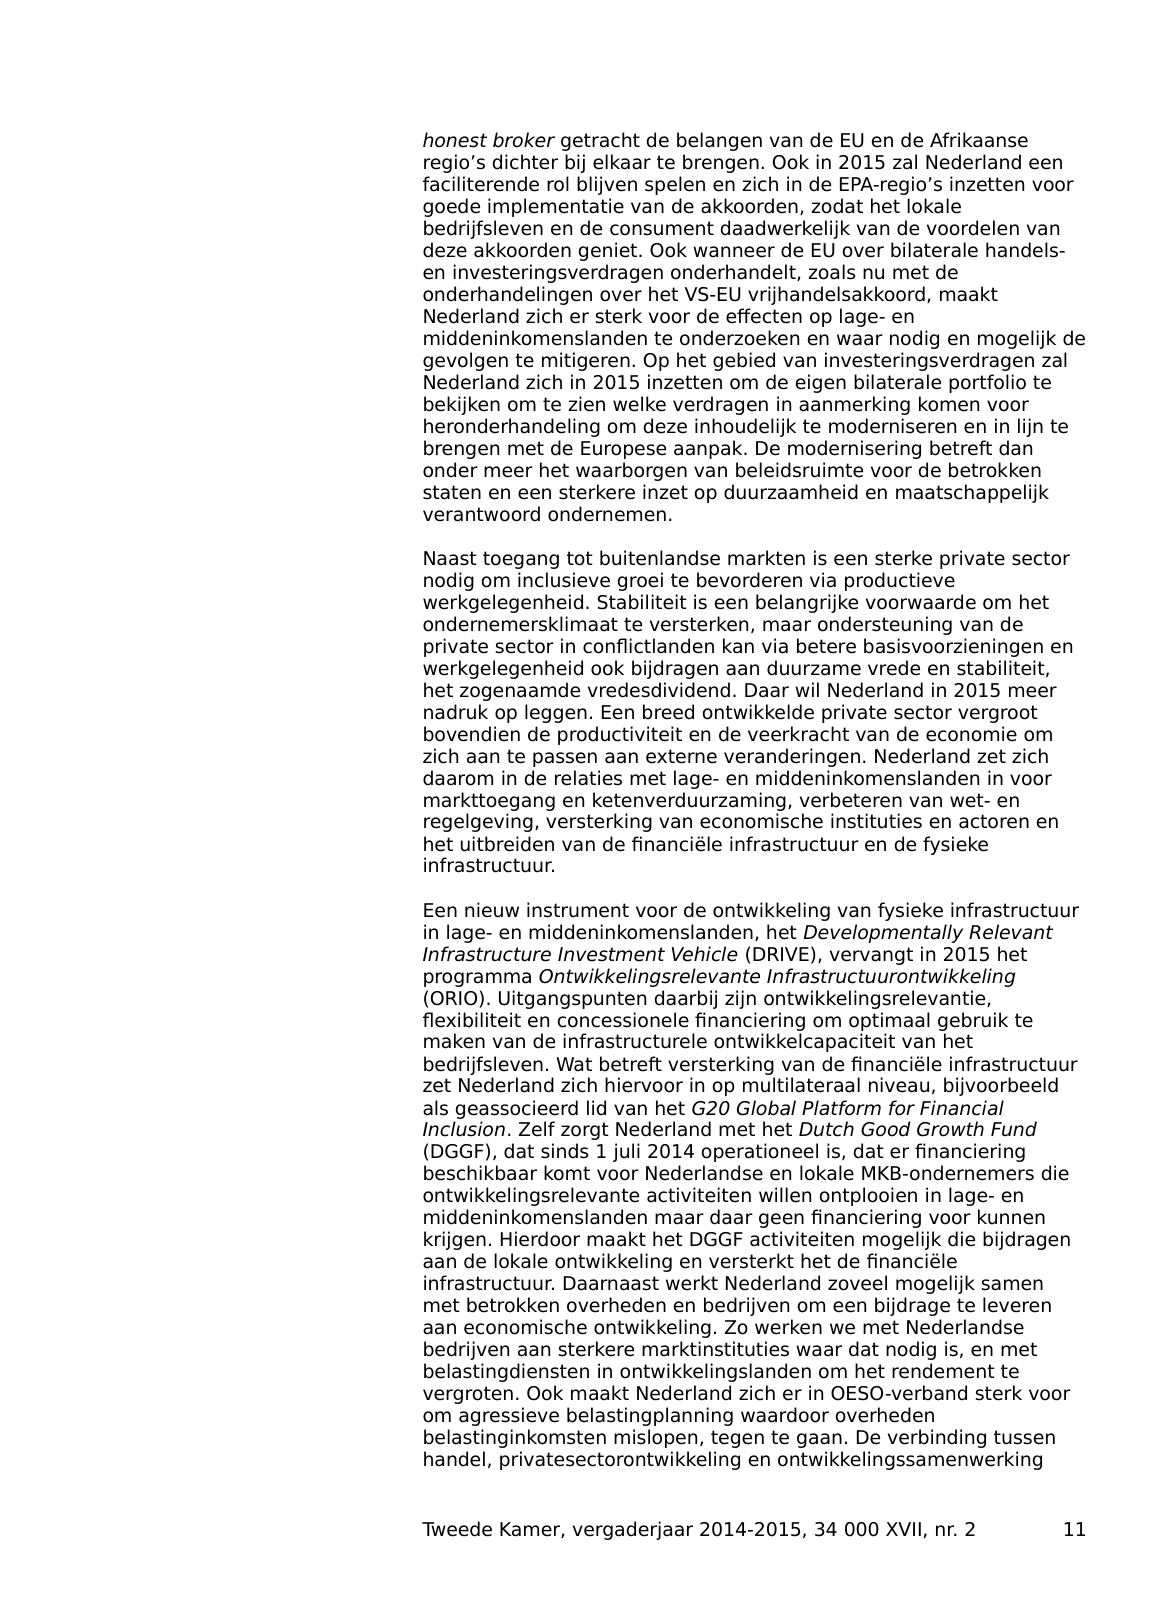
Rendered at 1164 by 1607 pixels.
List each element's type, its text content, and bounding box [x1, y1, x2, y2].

text Een nieuw instrument voor de ontwikkeling van fysieke infrastructuur in lage- en middeninkomenslanden, het Developmentally Relevant Infrastructure Investment Vehicle (DRIVE), vervangt in 2015 het programma Ontwikkelingsrelevante Infrastructuurontwikkeling (ORIO). Uitgangspunten daarbij zijn ontwikkelingsrelevantie, flexibiliteit en concessionele financiering om optimaal gebruik te maken van de infrastructurele ontwikkelcapaciteit van het bedrijfsleven. Wat betreft versterking van de financiële infrastructuur zet Nederland zich hiervoor in op multilateraal niveau, bijvoorbeeld als geassocieerd lid van het G20 Global Platform for Financial Inclusion. Zelf zorgt Nederland met het Dutch Good Growth Fund (DGGF), dat sinds 1 juli 2014 operationeel is, dat er financiering beschikbaar komt voor Nederlandse en lokale MKB-ondernemers die ontwikkelingsrelevante activiteiten willen ontplooien in lage- en middeninkomenslanden maar daar geen financiering voor kunnen krijgen. Hierdoor maakt het DGGF activiteiten mogelijk die bijdragen aan de lokale ontwikkeling en versterkt het de financiële infrastructuur. Daarnaast werkt Nederland zoveel mogelijk samen met betrokken overheden en bedrijven om een bijdrage te leveren aan economische ontwikkeling. Zo werken we met Nederlandse bedrijven aan sterkere marktinstituties waar dat nodig is, en met belastingdiensten in ontwikkelingslanden om het rendement te vergroten. Ook maakt Nederland zich er in OESO-verband sterk voor om agressieve belastingplanning waardoor overheden belastinginkomsten mislopen, tegen te gaan. De verbinding tussen handel, privatesectorontwikkeling en ontwikkelingssamenwerking [422, 899, 1087, 1471]
text honest broker getracht de belangen van de EU en de Afrikaanse regio’s dichter bij elkaar te brengen. Ook in 2015 zal Nederland een faciliterende rol blijven spelen en zich in de EPA-regio’s inzetten voor goede implementatie van de akkoorden, zodat het lokale bedrijfsleven en de consument daadwerkelijk van de voordelen van deze akkoorden geniet. Ook wanneer de EU over bilaterale handels- en investeringsverdragen onderhandelt, zoals nu met de onderhandelingen over het VS-EU vrijhandelsakkoord, maakt Nederland zich er sterk voor de effecten op lage- en middeninkomenslanden te onderzoeken en waar nodig en mogelijk de gevolgen te mitigeren. Op het gebied van investeringsverdragen zal Nederland zich in 2015 inzetten om de eigen bilaterale portfolio te bekijken om te zien welke verdragen in aanmerking komen voor heronderhandeling om deze inhoudelijk te moderniseren en in lijn te brengen met de Europese aanpak. De modernisering betreft dan onder meer het waarborgen van beleidsruimte voor de betrokken staten en een sterkere inzet op duurzaamheid en maatschappelijk verantwoord ondernemen. [422, 130, 1087, 526]
text Naast toegang tot buitenlandse markten is een sterke private sector nodig om inclusieve groei te bevorderen via productieve werkgelegenheid. Stabiliteit is een belangrijke voorwaarde om het ondernemersklimaat te versterken, maar ondersteuning van de private sector in conflictlanden kan via betere basisvoorzieningen en werkgelegenheid ook bijdragen aan duurzame vrede en stabiliteit, het zogenaamde vredesdividend. Daar wil Nederland in 2015 meer nadruk op leggen. Een breed ontwikkelde private sector vergroot bovendien de productiviteit en de veerkracht van de economie om zich aan te passen aan externe veranderingen. Nederland zet zich daarom in de relaties met lage- en middeninkomenslanden in voor markttoegang en ketenverduurzaming, verbeteren van wet- en regelgeving, versterking van economische instituties en actoren en het uitbreiden van de financiële infrastructuur en de fysieke infrastructuur. [422, 548, 1087, 877]
